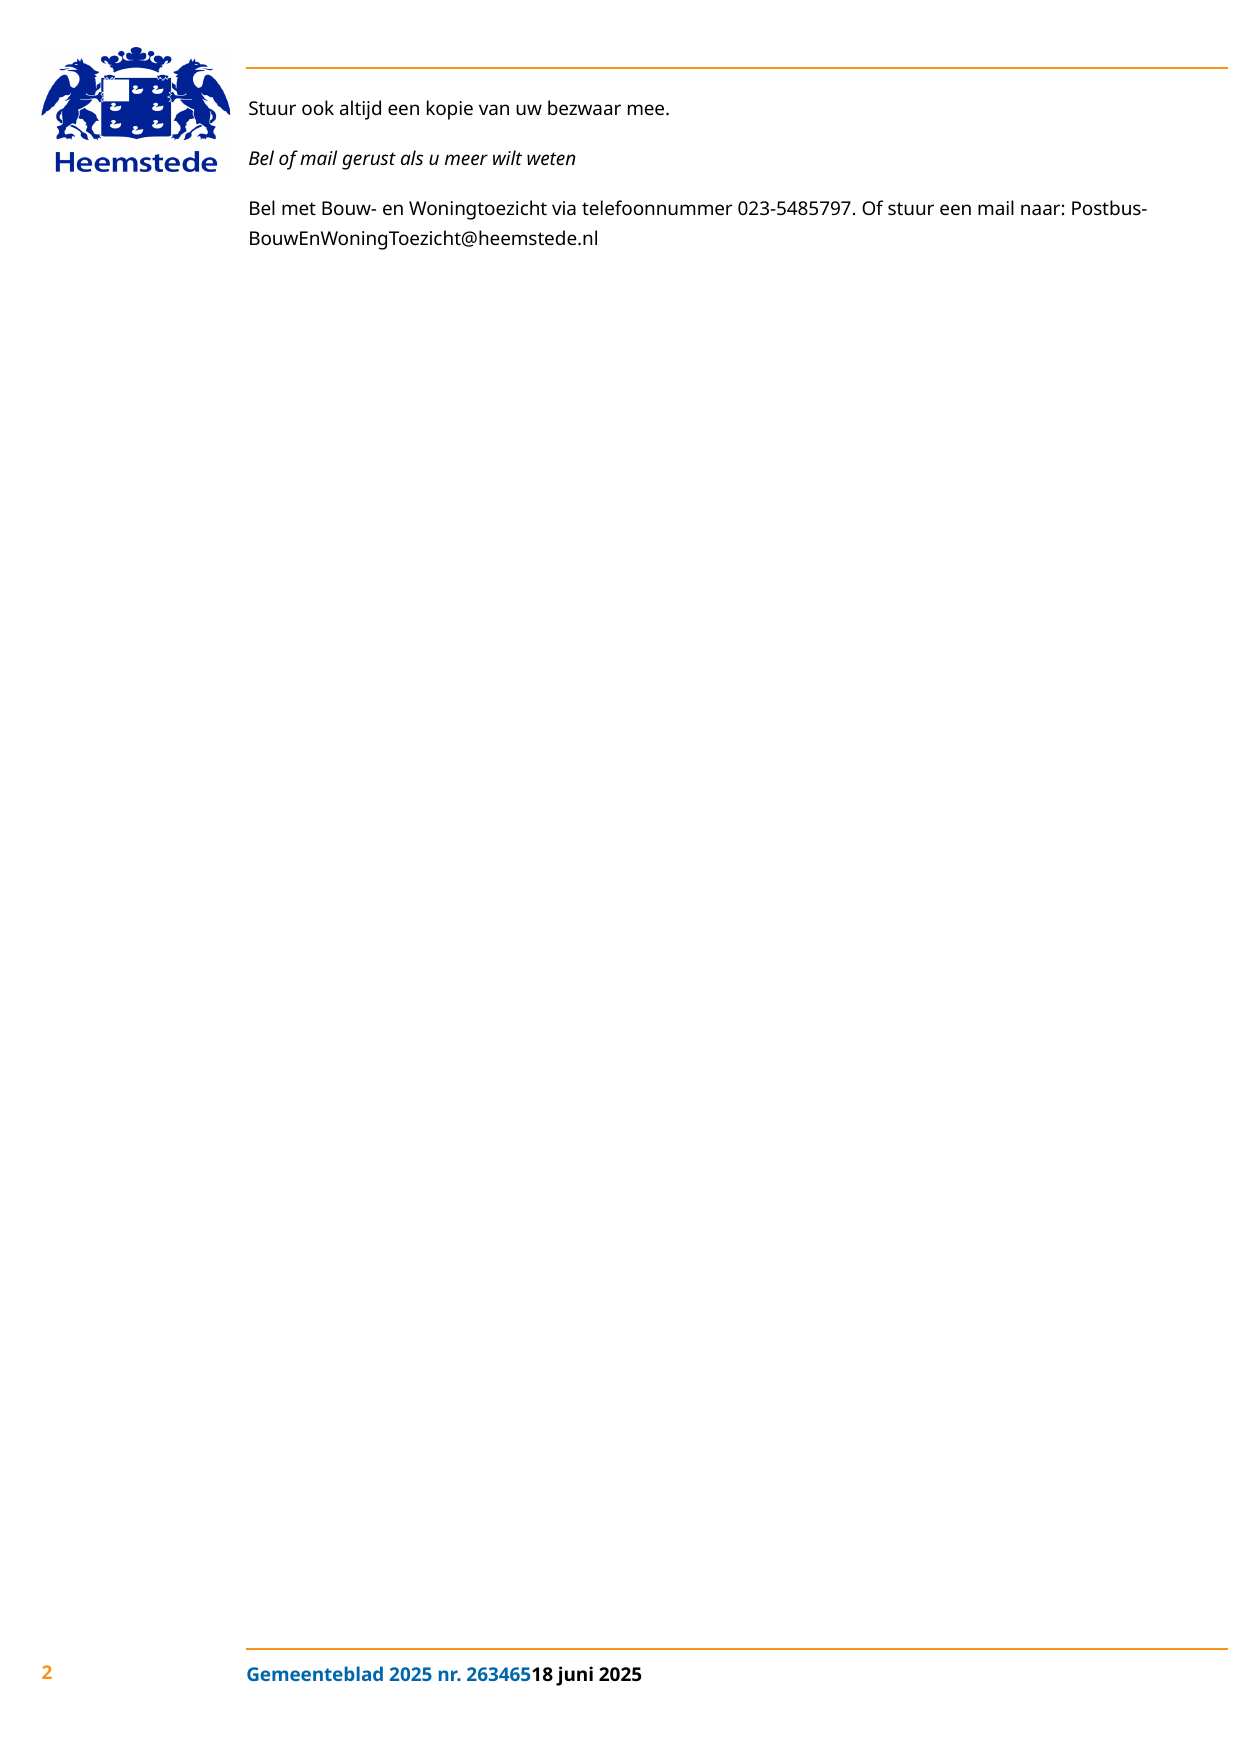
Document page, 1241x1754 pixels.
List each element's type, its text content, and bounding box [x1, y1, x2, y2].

text Stuur ook altijd een kopie van uw bezwaar mee. [248, 95, 1152, 121]
picture [41, 47, 231, 172]
text Bel of mail gerust als u meer wilt weten [248, 145, 1152, 171]
text Bel met Bouw- en Woningtoezicht via telefoonnummer 023-5485797. Of stuur een mail naar: Postbus-BouwEnWoningToezicht@heemstede.nl [248, 196, 1152, 251]
